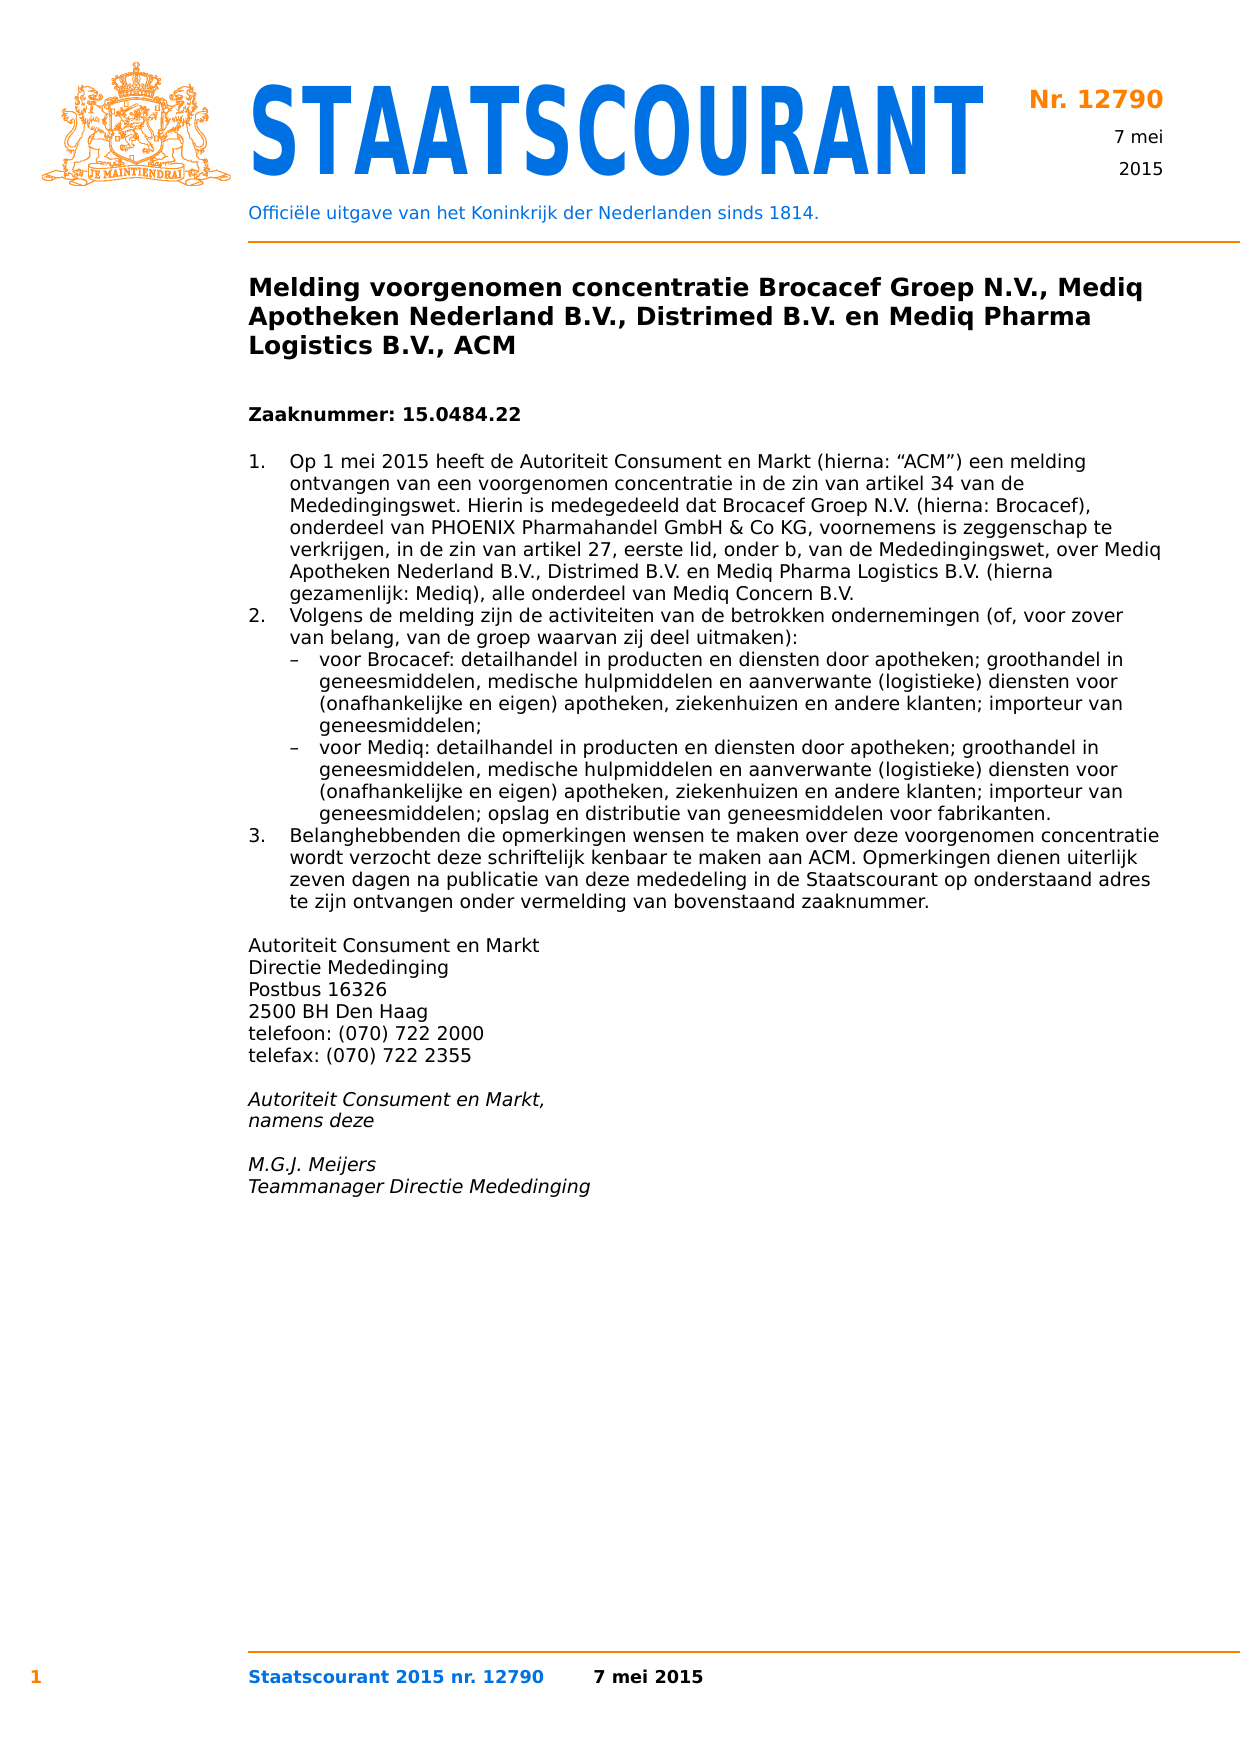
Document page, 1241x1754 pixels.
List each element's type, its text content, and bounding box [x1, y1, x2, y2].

text 3. Belanghebbenden die opmerkingen wensen te maken over deze voorgenomen concentratie wordt verzocht deze schriftelijk kenbaar te maken aan ACM. Opmerkingen dienen uiterlijk zeven dagen na publicatie van deze mededeling in de Staatscourant op onderstaand adres te zijn ontvangen onder vermelding van bovenstaand zaaknummer. [248, 825, 1163, 913]
text telefax: (070) 722 2355 [248, 1044, 1163, 1067]
table_cell 7 mei [998, 121, 1240, 153]
text Autoriteit Consument en Markt [248, 935, 1163, 957]
text Postbus 16326 [248, 979, 1163, 1001]
text – voor Mediq: detailhandel in producten en diensten door apotheken; groothandel in geneesmiddelen, medische hulpmiddelen en aanverwante (logistieke) diensten voor (onafhankelijke en eigen) apotheken, ziekenhuizen en andere klanten; importeur van geneesmiddelen; opslag en distributie van geneesmiddelen voor fabrikanten. [289, 737, 1163, 825]
text telefoon: (070) 722 2000 [248, 1023, 1163, 1044]
text 2500 BH Den Haag [248, 1001, 1163, 1023]
table_cell Officiële uitgave van het Koninkrijk der Nederlanden sinds 1814. [248, 203, 1240, 241]
text 1. Op 1 mei 2015 heeft de Autoriteit Consument en Markt (hierna: “ACM”) een melding ontvangen van een voorgenomen concentratie in de zin van artikel 34 van de Mededingingswet. Hierin is medegedeeld dat Brocacef Groep N.V. (hierna: Brocacef), onderdeel van PHOENIX Pharmahandel GmbH & Co KG, voornemens is zeggenschap te verkrijgen, in de zin van artikel 27, eerste lid, onder b, van de Mededingingswet, over Mediq Apotheken Nederland B.V., Distrimed B.V. en Mediq Pharma Logistics B.V. (hierna gezamenlijk: Mediq), alle onderdeel van Mediq Concern B.V. [248, 451, 1163, 605]
text Autoriteit Consument en Markt, namens deze M.G.J. Meijers Teammanager Directie Mededinging [248, 1088, 1163, 1198]
picture [41, 62, 231, 186]
text 2. Volgens de melding zijn de activiteiten van de betrokken ondernemingen (of, voor zover van belang, van de groep waarvan zij deel uitmaken): [248, 605, 1163, 649]
table_header STAATSCOURANT [248, 62, 998, 203]
subtitle Melding voorgenomen concentratie Brocacef Groep N.V., Mediq Apotheken Nederland B.V., Distrimed B.V. en Mediq Pharma Logistics B.V., ACM [248, 273, 1163, 361]
text Directie Mededinging [248, 957, 1163, 979]
table_header [25, 62, 248, 241]
subtitle Zaaknummer: 15.0484.22 [248, 404, 1163, 426]
table_cell 2015 [998, 153, 1240, 203]
table_header Nr. 12790 [998, 62, 1240, 121]
text – voor Brocacef: detailhandel in producten en diensten door apotheken; groothandel in geneesmiddelen, medische hulpmiddelen en aanverwante (logistieke) diensten voor (onafhankelijke en eigen) apotheken, ziekenhuizen en andere klanten; importeur van geneesmiddelen; [289, 649, 1163, 737]
